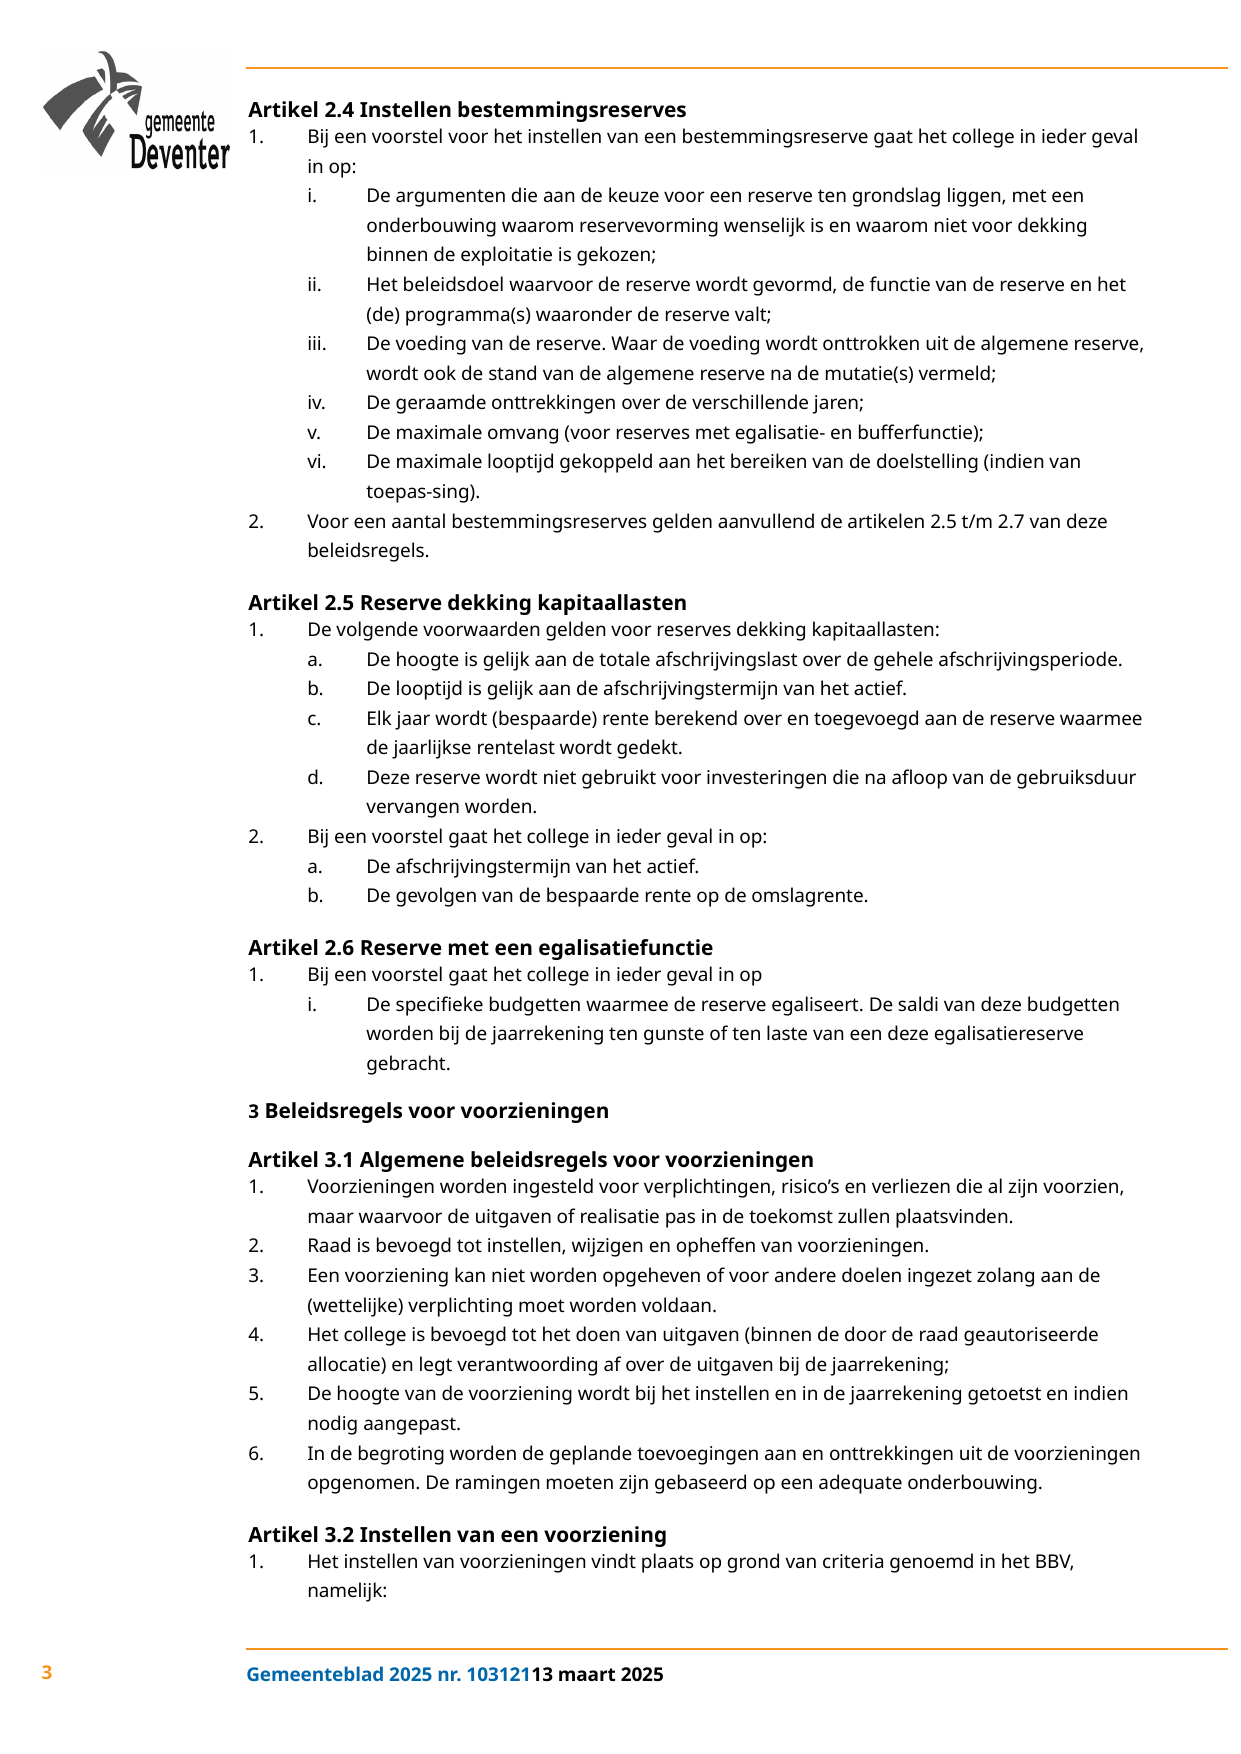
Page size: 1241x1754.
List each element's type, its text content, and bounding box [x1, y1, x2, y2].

list De voeding van de reserve. Waar de voeding wordt onttrokken uit de algemene reserve, wordt ook de stand van de algemene reserve na de mutatie(s) vermeld; [307, 330, 1152, 386]
list Het instellen van voorzieningen vindt plaats op grond van criteria genoemd in het BBV, namelijk: [248, 1548, 1152, 1603]
list De geraamde onttrekkingen over de verschillende jaren; [307, 389, 1152, 415]
list De argumenten die aan de keuze voor een reserve ten grondslag liggen, met een onderbouwing waarom reservevorming wenselijk is en waarom niet voor dekking binnen de exploitatie is gekozen; [307, 182, 1152, 267]
list Het college is bevoegd tot het doen van uitgaven (binnen de door de raad geautoriseerde allocatie) en legt verantwoording af over de uitgaven bij de jaarrekening; [248, 1321, 1152, 1377]
text Artikel 2.6 Reserve met een egalisatiefunctie [248, 933, 1152, 961]
list De afschrijvingstermijn van het actief. [307, 853, 1152, 879]
list De maximale looptijd gekoppeld aan het bereiken van de doelstelling (indien van toepas-sing). [307, 449, 1152, 504]
list Het beleidsdoel waarvoor de reserve wordt gevormd, de functie van de reserve en het (de) programma(s) waaronder de reserve valt; [307, 271, 1152, 326]
list Voorzieningen worden ingesteld voor verplichtingen, risico’s en verliezen die al zijn voorzien, maar waarvoor de uitgaven of realisatie pas in de toekomst zullen plaatsvinden. [248, 1173, 1152, 1229]
list De volgende voorwaarden gelden voor reserves dekking kapitaallasten: [248, 616, 1152, 642]
list Bij een voorstel voor het instellen van een bestemmingsreserve gaat het college in ieder geval in op: [248, 123, 1152, 178]
list Raad is bevoegd tot instellen, wijzigen en opheffen van voorzieningen. [248, 1233, 1152, 1258]
list Bij een voorstel gaat het college in ieder geval in op: [248, 823, 1152, 849]
list De specifieke budgetten waarmee de reserve egaliseert. De saldi van deze budgetten worden bij de jaarrekening ten gunste of ten laste van een deze egalisatiereserve gebracht. [307, 991, 1152, 1076]
picture [41, 47, 231, 172]
list Een voorziening kan niet worden opgeheven of voor andere doelen ingezet zolang aan de (wettelijke) verplichting moet worden voldaan. [248, 1262, 1152, 1317]
list In de begroting worden de geplande toevoegingen aan en onttrekkingen uit de voorzieningen opgenomen. De ramingen moeten zijn gebaseerd op een adequate onderbouwing. [248, 1440, 1152, 1495]
list De hoogte van de voorziening wordt bij het instellen en in de jaarrekening getoetst en indien nodig aangepast. [248, 1381, 1152, 1436]
text Artikel 3.2 Instellen van een voorziening [248, 1520, 1152, 1548]
list De gevolgen van de bespaarde rente op de omslagrente. [307, 882, 1152, 908]
text Artikel 2.4 Instellen bestemmingsreserves [248, 95, 1152, 123]
text 3 Beleidsregels voor voorzieningen [248, 1096, 1152, 1124]
text Artikel 3.1 Algemene beleidsregels voor voorzieningen [248, 1145, 1152, 1173]
text Artikel 2.5 Reserve dekking kapitaallasten [248, 588, 1152, 616]
list Elk jaar wordt (bespaarde) rente berekend over en toegevoegd aan de reserve waarmee de jaarlijkse rentelast wordt gedekt. [307, 705, 1152, 760]
list De hoogte is gelijk aan de totale afschrijvingslast over de gehele afschrijvingsperiode. [307, 646, 1152, 672]
list Deze reserve wordt niet gebruikt voor investeringen die na afloop van de gebruiksduur vervangen worden. [307, 764, 1152, 819]
list De maximale omvang (voor reserves met egalisatie- en bufferfunctie); [307, 419, 1152, 445]
list Bij een voorstel gaat het college in ieder geval in op [248, 961, 1152, 987]
list De looptijd is gelijk aan de afschrijvingstermijn van het actief. [307, 675, 1152, 701]
list Voor een aantal bestemmingsreserves gelden aanvullend de artikelen 2.5 t/m 2.7 van deze beleidsregels. [248, 508, 1152, 563]
